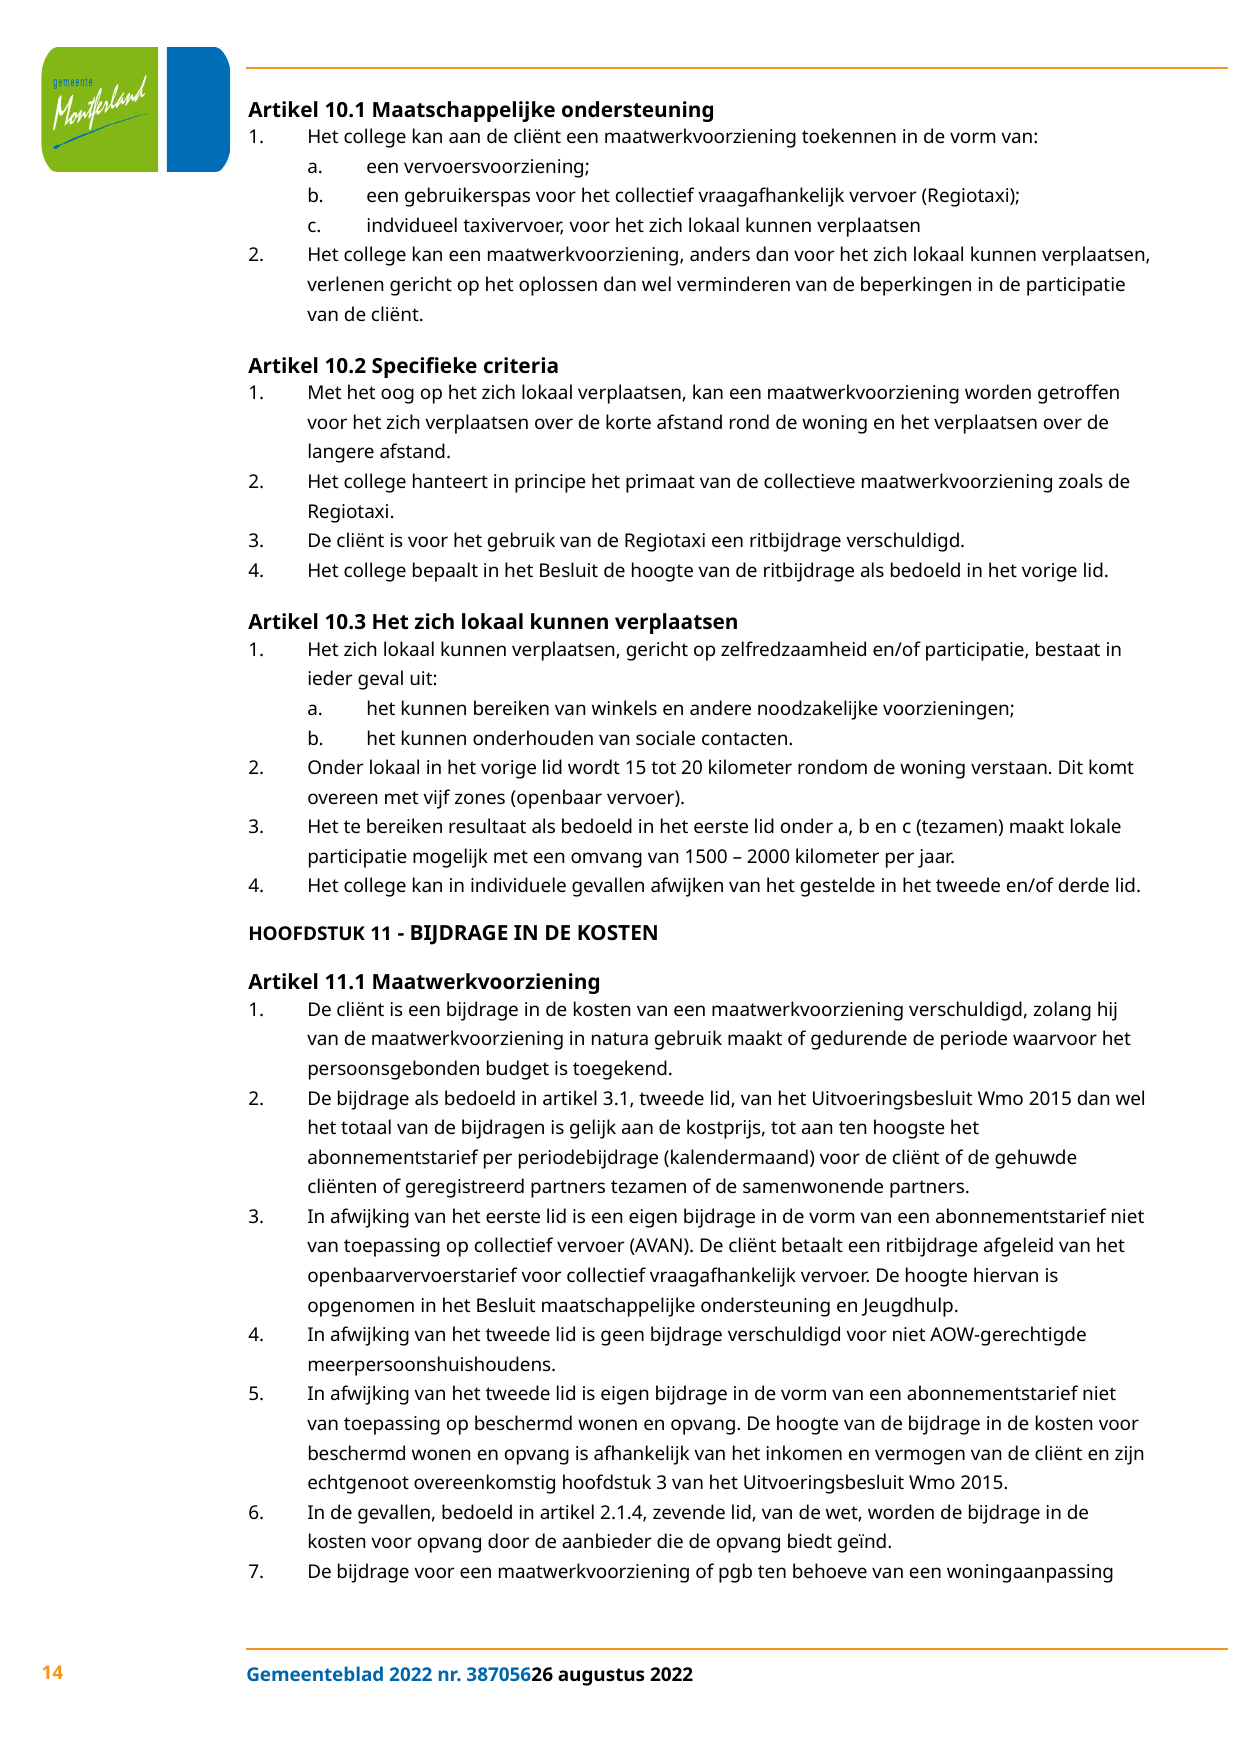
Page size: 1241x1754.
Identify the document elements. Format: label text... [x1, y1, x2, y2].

list het kunnen bereiken van winkels en andere noodzakelijke voorzieningen; [307, 695, 1152, 721]
list een gebruikerspas voor het collectief vraagafhankelijk vervoer (Regiotaxi); [307, 182, 1152, 208]
list In de gevallen, bedoeld in artikel 2.1.4, zevende lid, van de wet, worden de bijdrage in de kosten voor opvang door de aanbieder die de opvang biedt geïnd. [248, 1499, 1152, 1554]
text Artikel 10.2 Specifieke criteria [248, 351, 1152, 379]
list In afwijking van het tweede lid is geen bijdrage verschuldigd voor niet AOW-gerechtigde meerpersoonshuishoudens. [248, 1321, 1152, 1377]
list Het zich lokaal kunnen verplaatsen, gericht op zelfredzaamheid en/of participatie, bestaat in ieder geval uit: [248, 636, 1152, 691]
list De cliënt is een bijdrage in de kosten van een maatwerkvoorziening verschuldigd, zolang hij van de maatwerkvoorziening in natura gebruik maakt of gedurende de periode waarvoor het persoonsgebonden budget is toegekend. [248, 996, 1152, 1081]
text Artikel 10.1 Maatschappelijke ondersteuning [248, 95, 1152, 123]
list Onder lokaal in het vorige lid wordt 15 tot 20 kilometer rondom de woning verstaan. Dit komt overeen met vijf zones (openbaar vervoer). [248, 754, 1152, 809]
list Het college hanteert in principe het primaat van de collectieve maatwerkvoorziening zoals de Regiotaxi. [248, 468, 1152, 524]
list In afwijking van het tweede lid is eigen bijdrage in de vorm van een abonnementstarief niet van toepassing op beschermd wonen en opvang. De hoogte van de bijdrage in de kosten voor beschermd wonen en opvang is afhankelijk van het inkomen en vermogen van de cliënt en zijn echtgenoot overeenkomstig hoofdstuk 3 van het Uitvoeringsbesluit Wmo 2015. [248, 1381, 1152, 1495]
list De bijdrage voor een maatwerkvoorziening of pgb ten behoeve van een woningaanpassing [248, 1558, 1152, 1584]
list een vervoersvoorziening; [307, 153, 1152, 178]
list Het te bereiken resultaat als bedoeld in het eerste lid onder a, b en c (tezamen) maakt lokale participatie mogelijk met een omvang van 1500 – 2000 kilometer per jaar. [248, 813, 1152, 869]
list Met het oog op het zich lokaal verplaatsen, kan een maatwerkvoorziening worden getroffen voor het zich verplaatsen over de korte afstand rond de woning en het verplaatsen over de langere afstand. [248, 379, 1152, 464]
list Het college kan in individuele gevallen afwijken van het gestelde in het tweede en/of derde lid. [248, 873, 1152, 898]
list De cliënt is voor het gebruik van de Regiotaxi een ritbijdrage verschuldigd. [248, 527, 1152, 553]
text Artikel 11.1 Maatwerkvoorziening [248, 967, 1152, 996]
list Het college kan een maatwerkvoorziening, anders dan voor het zich lokaal kunnen verplaatsen, verlenen gericht op het oplossen dan wel verminderen van de beperkingen in de participatie van de cliënt. [248, 242, 1152, 326]
list De bijdrage als bedoeld in artikel 3.1, tweede lid, van het Uitvoeringsbesluit Wmo 2015 dan wel het totaal van de bijdragen is gelijk aan de kostprijs, tot aan ten hoogste het abonnementstarief per periodebijdrage (kalendermaand) voor de cliënt of de gehuwde cliënten of geregistreerd partners tezamen of de samenwonende partners. [248, 1085, 1152, 1199]
list Het college kan aan de cliënt een maatwerkvoorziening toekennen in de vorm van: [248, 123, 1152, 149]
text HOOFDSTUK 11 - BIJDRAGE IN DE KOSTEN [248, 918, 1152, 947]
list Het college bepaalt in het Besluit de hoogte van de ritbijdrage als bedoeld in het vorige lid. [248, 557, 1152, 583]
picture [41, 47, 231, 172]
list In afwijking van het eerste lid is een eigen bijdrage in de vorm van een abonnementstarief niet van toepassing op collectief vervoer (AVAN). De cliënt betaalt een ritbijdrage afgeleid van het openbaarvervoerstarief voor collectief vraagafhankelijk vervoer. De hoogte hiervan is opgenomen in het Besluit maatschappelijke ondersteuning en Jeugdhulp. [248, 1203, 1152, 1317]
list indvidueel taxivervoer, voor het zich lokaal kunnen verplaatsen [307, 212, 1152, 238]
text Artikel 10.3 Het zich lokaal kunnen verplaatsen [248, 607, 1152, 636]
list het kunnen onderhouden van sociale contacten. [307, 725, 1152, 750]
